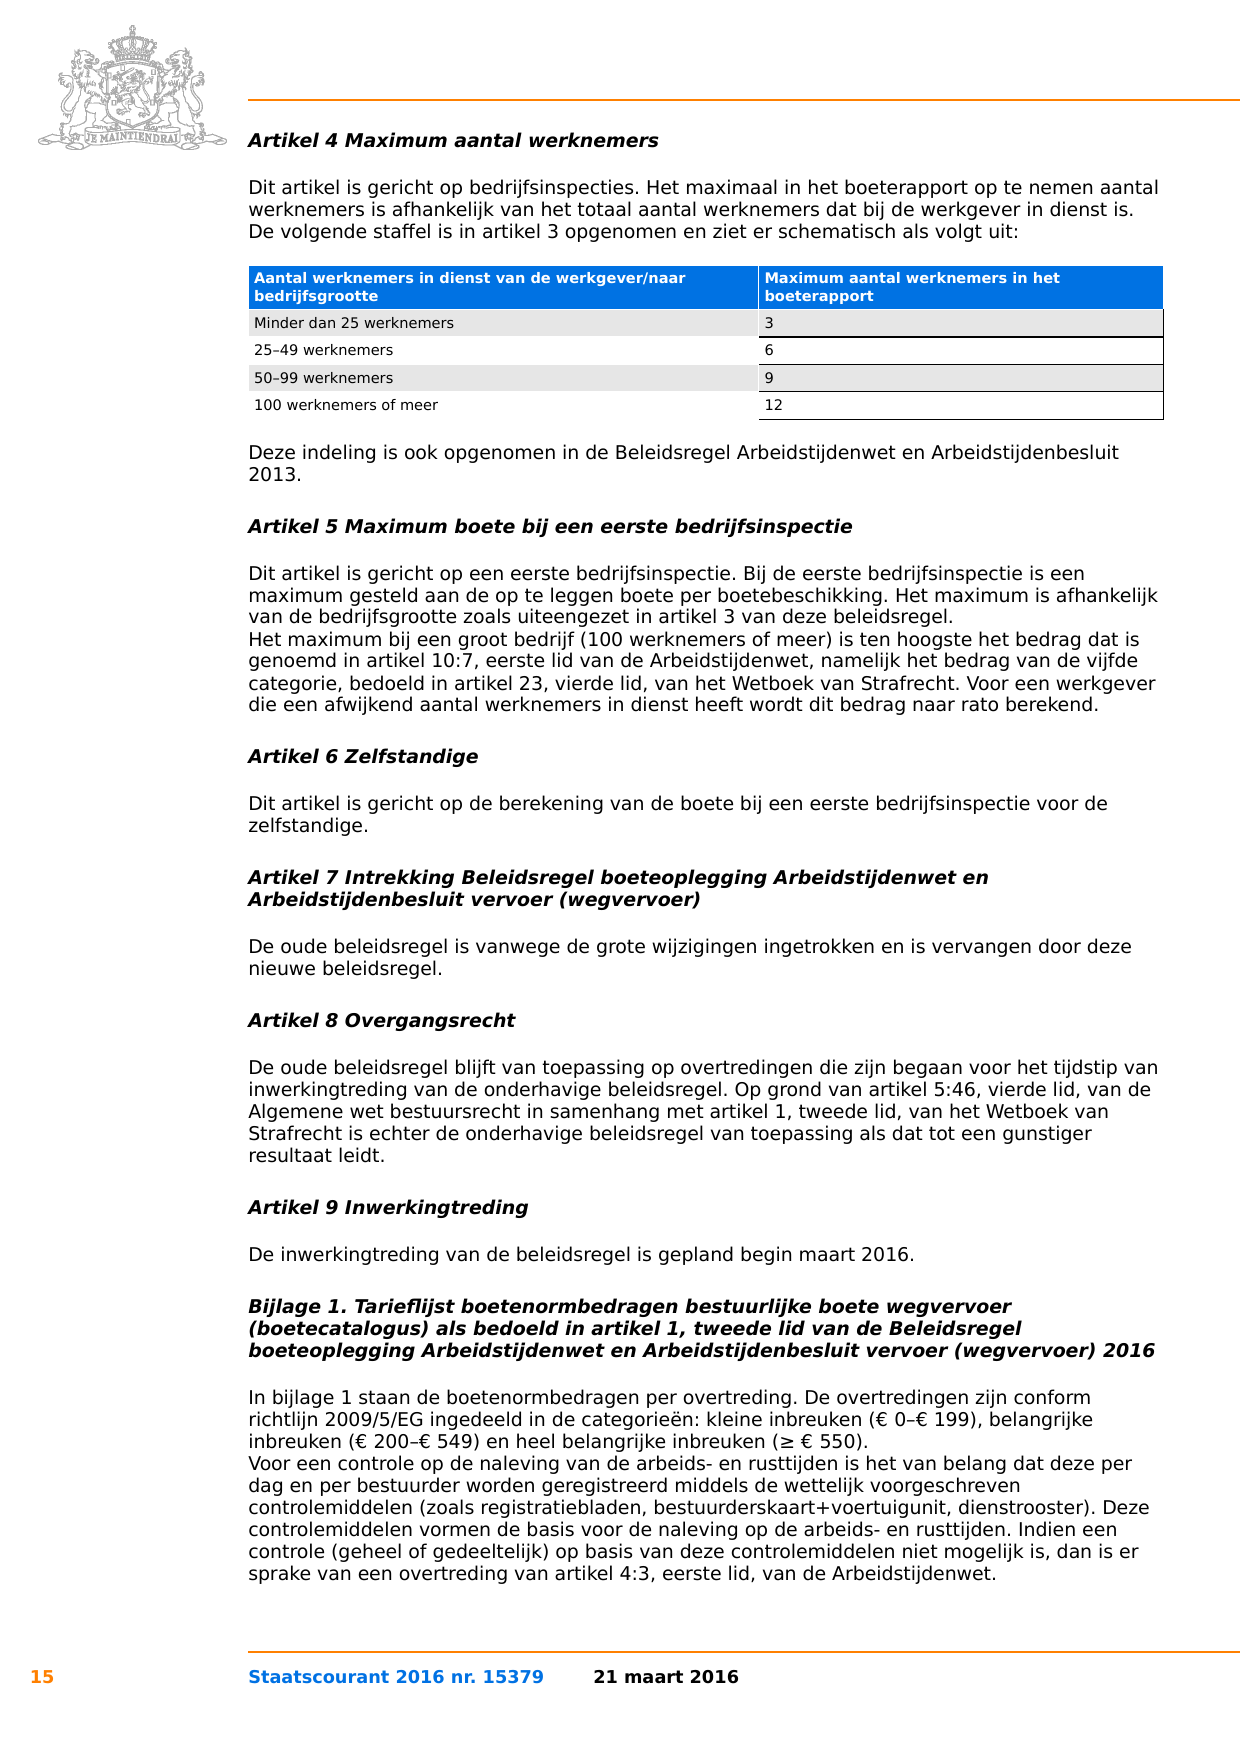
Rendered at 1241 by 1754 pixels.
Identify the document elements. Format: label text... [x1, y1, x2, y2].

text Dit artikel is gericht op de berekening van de boete bij een eerste bedrijfsinspectie voor de zelfstandige. [248, 793, 1163, 837]
table_cell 3 [759, 310, 1163, 336]
text Het maximum bij een groot bedrijf (100 werknemers of meer) is ten hoogste het bedrag dat is genoemd in artikel 10:7, eerste lid van de Arbeidstijdenwet, namelijk het bedrag van de vijfde categorie, bedoeld in artikel 23, vierde lid, van het Wetboek van Strafrecht. Voor een werkgever die een afwijkend aantal werknemers in dienst heeft wordt dit bedrag naar rato berekend. [248, 628, 1163, 716]
subtitle Artikel 9 Inwerkingtreding [248, 1197, 1163, 1219]
subtitle Artikel 4 Maximum aantal werknemers [248, 130, 1163, 152]
table_cell 9 [759, 365, 1163, 391]
table_cell Minder dan 25 werknemers [249, 310, 758, 336]
table_cell 6 [759, 338, 1163, 364]
table_cell 100 werknemers of meer [249, 392, 758, 419]
text De oude beleidsregel blijft van toepassing op overtredingen die zijn begaan voor het tijdstip van inwerkingtreding van de onderhavige beleidsregel. Op grond van artikel 5:46, vierde lid, van de Algemene wet bestuursrecht in samenhang met artikel 1, tweede lid, van het Wetboek van Strafrecht is echter de onderhavige beleidsregel van toepassing als dat tot een gunstiger resultaat leidt. [248, 1057, 1163, 1167]
text Deze indeling is ook opgenomen in de Beleidsregel Arbeidstijdenwet en Arbeidstijdenbesluit 2013. [248, 442, 1163, 486]
text Voor een controle op de naleving van de arbeids- en rusttijden is het van belang dat deze per dag en per bestuurder worden geregistreerd middels de wettelijk voorgeschreven controlemiddelen (zoals registratiebladen, bestuurderskaart+voertuigunit, dienstrooster). Deze controlemiddelen vormen de basis voor de naleving op de arbeids- en rusttijden. Indien een controle (geheel of gedeeltelijk) op basis van deze controlemiddelen niet mogelijk is, dan is er sprake van een overtreding van artikel 4:3, eerste lid, van de Arbeidstijdenwet. [248, 1453, 1163, 1585]
text De oude beleidsregel is vanwege de grote wijzigingen ingetrokken en is vervangen door deze nieuwe beleidsregel. [248, 936, 1163, 980]
table_header Aantal werknemers in dienst van de werkgever/naar bedrijfsgrootte [249, 266, 758, 309]
table_cell 25–49 werknemers [249, 338, 758, 364]
subtitle Artikel 7 Intrekking Beleidsregel boeteoplegging Arbeidstijdenwet en Arbeidstijdenbesluit vervoer (wegvervoer) [248, 867, 1163, 911]
subtitle Bijlage 1. Tarieflijst boetenormbedragen bestuurlijke boete wegvervoer (boetecatalogus) als bedoeld in artikel 1, tweede lid van de Beleidsregel boeteoplegging Arbeidstijdenwet en Arbeidstijdenbesluit vervoer (wegvervoer) 2016 [248, 1296, 1163, 1362]
text In bijlage 1 staan de boetenormbedragen per overtreding. De overtredingen zijn conform richtlijn 2009/5/EG ingedeeld in de categorieën: kleine inbreuken (€ 0–€ 199), belangrijke inbreuken (€ 200–€ 549) en heel belangrijke inbreuken (≥ € 550). [248, 1387, 1163, 1453]
table_cell 50–99 werknemers [249, 365, 758, 391]
table_header Maximum aantal werknemers in het boeterapport [759, 266, 1163, 309]
picture [38, 25, 227, 150]
table_cell 12 [759, 392, 1163, 419]
text De inwerkingtreding van de beleidsregel is gepland begin maart 2016. [248, 1244, 1163, 1266]
subtitle Artikel 5 Maximum boete bij een eerste bedrijfsinspectie [248, 516, 1163, 537]
text Dit artikel is gericht op een eerste bedrijfsinspectie. Bij de eerste bedrijfsinspectie is een maximum gesteld aan de op te leggen boete per boetebeschikking. Het maximum is afhankelijk van de bedrijfsgrootte zoals uiteengezet in artikel 3 van deze beleidsregel. [248, 562, 1163, 628]
subtitle Artikel 6 Zelfstandige [248, 746, 1163, 768]
subtitle Artikel 8 Overgangsrecht [248, 1010, 1163, 1032]
text Dit artikel is gericht op bedrijfsinspecties. Het maximaal in het boeterapport op te nemen aantal werknemers is afhankelijk van het totaal aantal werknemers dat bij de werkgever in dienst is. De volgende staffel is in artikel 3 opgenomen en ziet er schematisch als volgt uit: [248, 177, 1163, 243]
